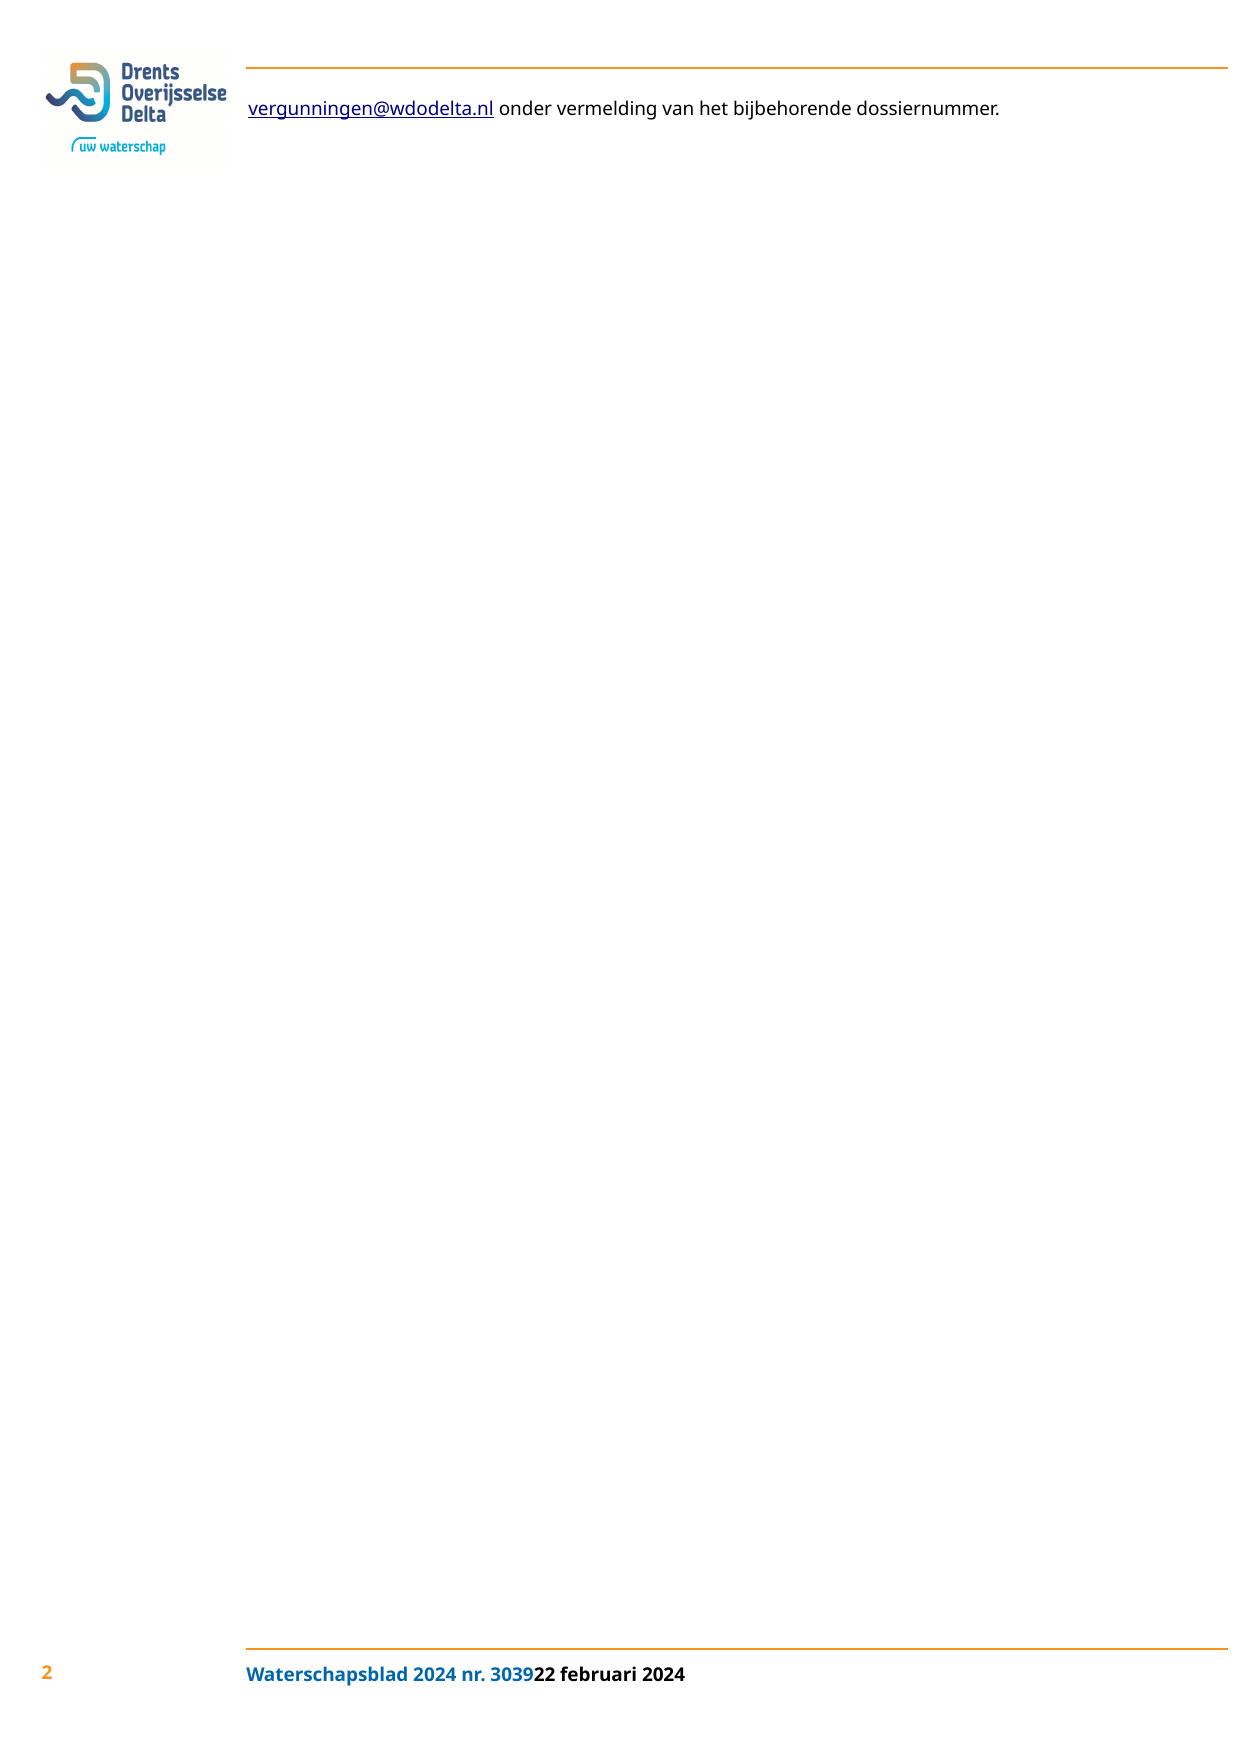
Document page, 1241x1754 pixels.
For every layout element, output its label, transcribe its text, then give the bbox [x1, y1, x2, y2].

text vergunningen@wdodelta.nl onder vermelding van het bijbehorende dossiernummer. [248, 95, 1152, 121]
picture [41, 47, 231, 172]
